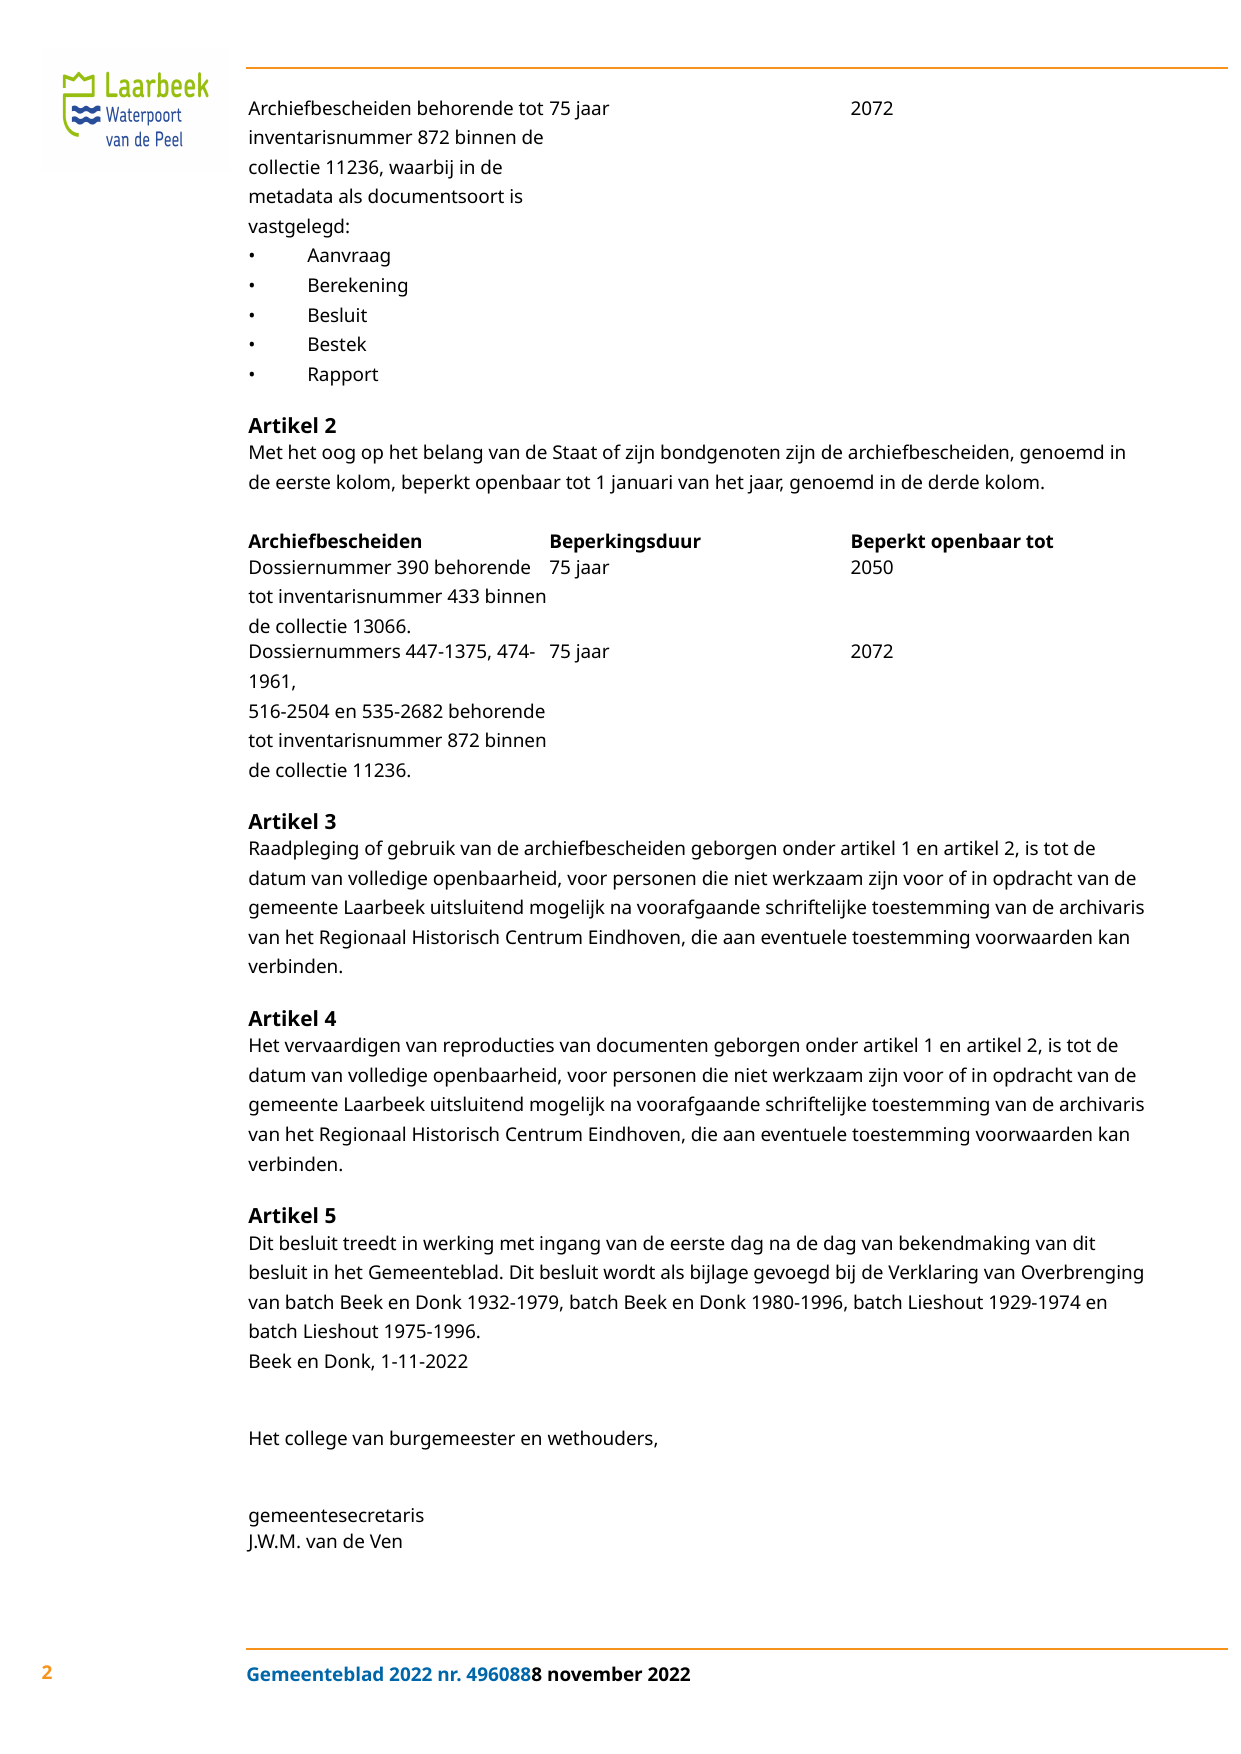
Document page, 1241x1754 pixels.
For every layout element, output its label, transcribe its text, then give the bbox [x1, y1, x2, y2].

text Dit besluit treedt in werking met ingang van de eerste dag na de dag van bekendmaking van dit besluit in het Gemeenteblad. Dit besluit wordt als bijlage gevoegd bij de Verklaring van Overbrenging van batch Beek en Donk 1932-1979, batch Beek en Donk 1980-1996, batch Lieshout 1929-1974 en batch Lieshout 1975-1996. [248, 1230, 1152, 1344]
table_cell 2072 [850, 95, 1152, 387]
table_cell Dossiernummer 390 behorende tot inventarisnummer 433 binnen de collectie 13066. [248, 554, 549, 639]
text Artikel 3 [248, 807, 1152, 835]
table_header Beperkt openbaar tot [850, 528, 1152, 554]
table_cell 75 jaar [549, 95, 850, 387]
text J.W.M. van de Ven [248, 1528, 1152, 1554]
picture [41, 47, 231, 172]
text Artikel 5 [248, 1201, 1152, 1230]
table_header Archiefbescheiden [248, 528, 549, 554]
text Met het oog op het belang van de Staat of zijn bondgenoten zijn de archiefbescheiden, genoemd in de eerste kolom, beperkt openbaar tot 1 januari van het jaar, genoemd in de derde kolom. [248, 439, 1152, 494]
text Artikel 2 [248, 411, 1152, 439]
table_cell 75 jaar [549, 639, 850, 783]
text gemeentesecretaris [248, 1502, 1152, 1528]
text Het college van burgemeester en wethouders, [248, 1425, 1152, 1451]
text Raadpleging of gebruik van de archiefbescheiden geborgen onder artikel 1 en artikel 2, is tot de datum van volledige openbaarheid, voor personen die niet werkzaam zijn voor of in opdracht van de gemeente Laarbeek uitsluitend mogelijk na voorafgaande schriftelijke toestemming van de archivaris van het Regionaal Historisch Centrum Eindhoven, die aan eventuele toestemming voorwaarden kan verbinden. [248, 835, 1152, 979]
table_cell Archiefbescheiden behorende tot inventarisnummer 872 binnen de collectie 11236, waarbij in de metadata als documentsoort is vastgelegd: Aanvraag Berekening Besluit Bestek Rapport [248, 95, 549, 387]
table_cell 75 jaar [549, 554, 850, 639]
table_cell 2050 [850, 554, 1152, 639]
table_header Beperkingsduur [549, 528, 850, 554]
text Artikel 4 [248, 1004, 1152, 1032]
text Het vervaardigen van reproducties van documenten geborgen onder artikel 1 en artikel 2, is tot de datum van volledige openbaarheid, voor personen die niet werkzaam zijn voor of in opdracht van de gemeente Laarbeek uitsluitend mogelijk na voorafgaande schriftelijke toestemming van de archivaris van het Regionaal Historisch Centrum Eindhoven, die aan eventuele toestemming voorwaarden kan verbinden. [248, 1032, 1152, 1177]
table_cell 2072 [850, 639, 1152, 783]
table_cell Dossiernummers 447-1375, 474-1961, 516-2504 en 535-2682 behorende tot inventarisnummer 872 binnen de collectie 11236. [248, 639, 549, 783]
text Beek en Donk, 1-11-2022 [248, 1348, 1152, 1374]
